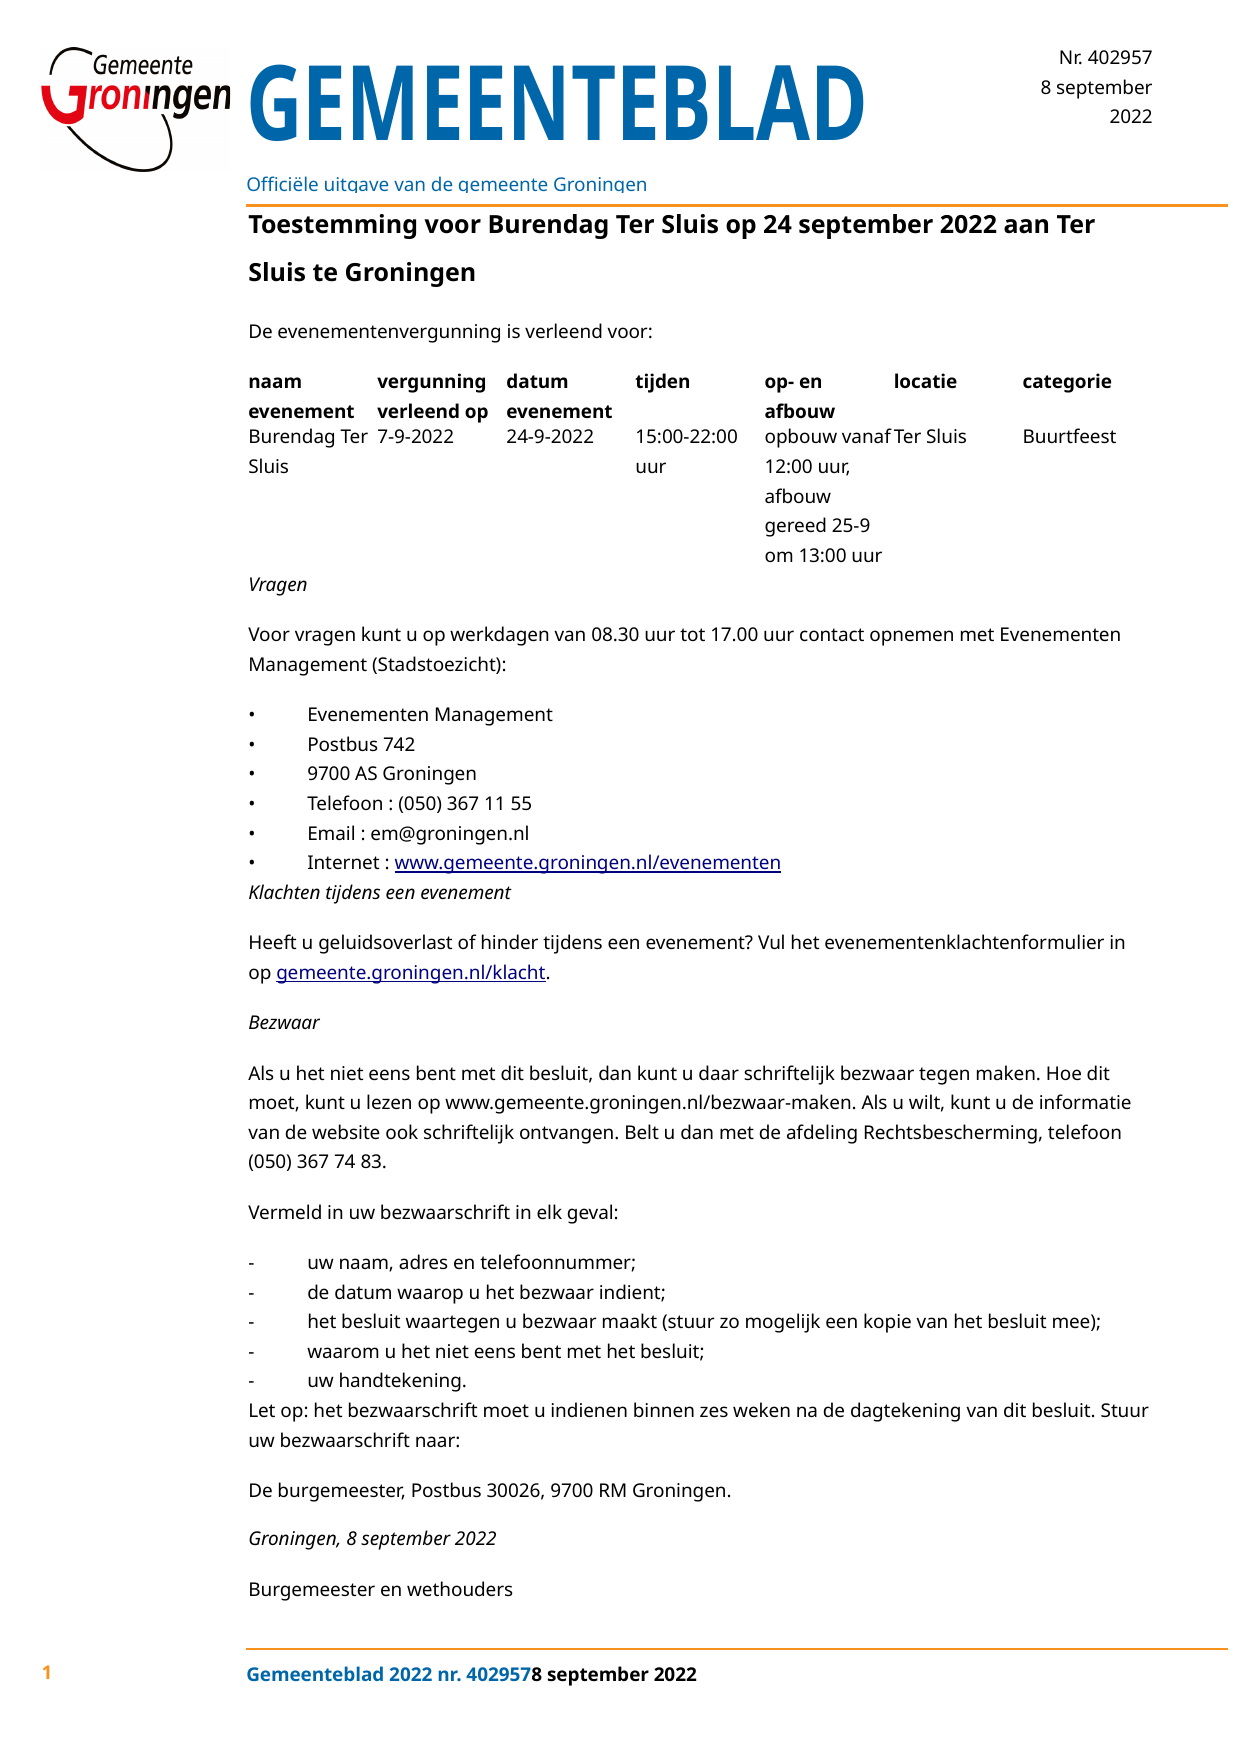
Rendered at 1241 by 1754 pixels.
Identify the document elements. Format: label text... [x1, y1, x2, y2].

list Internet : www.gemeente.groningen.nl/evenementen [248, 849, 1152, 875]
list Evenementen Management [248, 701, 1152, 727]
text Klachten tijdens een evenement [248, 879, 1152, 905]
list 9700 AS Groningen [248, 761, 1152, 786]
table_header tijden [635, 369, 764, 424]
text Toestemming voor Burendag Ter Sluis op 24 september 2022 aan Ter Sluis te Groningen [248, 207, 1152, 288]
text De burgemeester, Postbus 30026, 9700 RM Groningen. [248, 1477, 1152, 1503]
text Als u het niet eens bent met dit besluit, dan kunt u daar schriftelijk bezwaar tegen maken. Hoe dit moet, kunt u lezen op www.gemeente.groningen.nl/bezwaar-maken. Als u wilt, kunt u de informatie van de website ook schriftelijk ontvangen. Belt u dan met de afdeling Rechtsbescherming, telefoon (050) 367 74 83. [248, 1060, 1152, 1174]
list uw handtekening. [248, 1368, 1152, 1393]
text Vermeld in uw bezwaarschrift in elk geval: [248, 1199, 1152, 1225]
table_header categorie [1023, 369, 1152, 424]
text Heeft u geluidsoverlast of hinder tijdens een evenement? Vul het evenementenklachtenformulier in op gemeente.groningen.nl/klacht. [248, 929, 1152, 985]
table_cell 15:00-22:00 uur [635, 424, 764, 568]
table_header vergunning verleend op [377, 369, 506, 424]
table_header op- en afbouw [764, 369, 893, 424]
text Groningen, 8 september 2022 [248, 1525, 1152, 1551]
text Voor vragen kunt u op werkdagen van 08.30 uur tot 17.00 uur contact opnemen met Evenementen Management (Stadstoezicht): [248, 621, 1152, 677]
text Bezwaar [248, 1009, 1152, 1035]
text Vragen [248, 571, 1152, 597]
table_cell Ter Sluis [894, 424, 1022, 568]
table_cell 7-9-2022 [377, 424, 506, 568]
list Email : em@groningen.nl [248, 820, 1152, 846]
text De evenementenvergunning is verleend voor: [248, 318, 1152, 344]
picture [41, 47, 231, 172]
list Postbus 742 [248, 731, 1152, 757]
list uw naam, adres en telefoonnummer; [248, 1249, 1152, 1275]
table_cell opbouw vanaf 12:00 uur, afbouw gereed 25-9 om 13:00 uur [764, 424, 893, 568]
table_cell 24-9-2022 [506, 424, 635, 568]
list de datum waarop u het bezwaar indient; [248, 1279, 1152, 1305]
text Let op: het bezwaarschrift moet u indienen binnen zes weken na de dagtekening van dit besluit. Stuur uw bezwaarschrift naar: [248, 1397, 1152, 1453]
list het besluit waartegen u bezwaar maakt (stuur zo mogelijk een kopie van het besluit mee); [248, 1308, 1152, 1334]
table_header datum evenement [506, 369, 635, 424]
text Burgemeester en wethouders [248, 1577, 1152, 1602]
table_header naam evenement [248, 369, 377, 424]
table_header locatie [894, 369, 1022, 424]
table_cell Buurtfeest [1023, 424, 1152, 568]
list waarom u het niet eens bent met het besluit; [248, 1338, 1152, 1364]
table_cell Burendag Ter Sluis [248, 424, 377, 568]
list Telefoon : (050) 367 11 55 [248, 790, 1152, 816]
